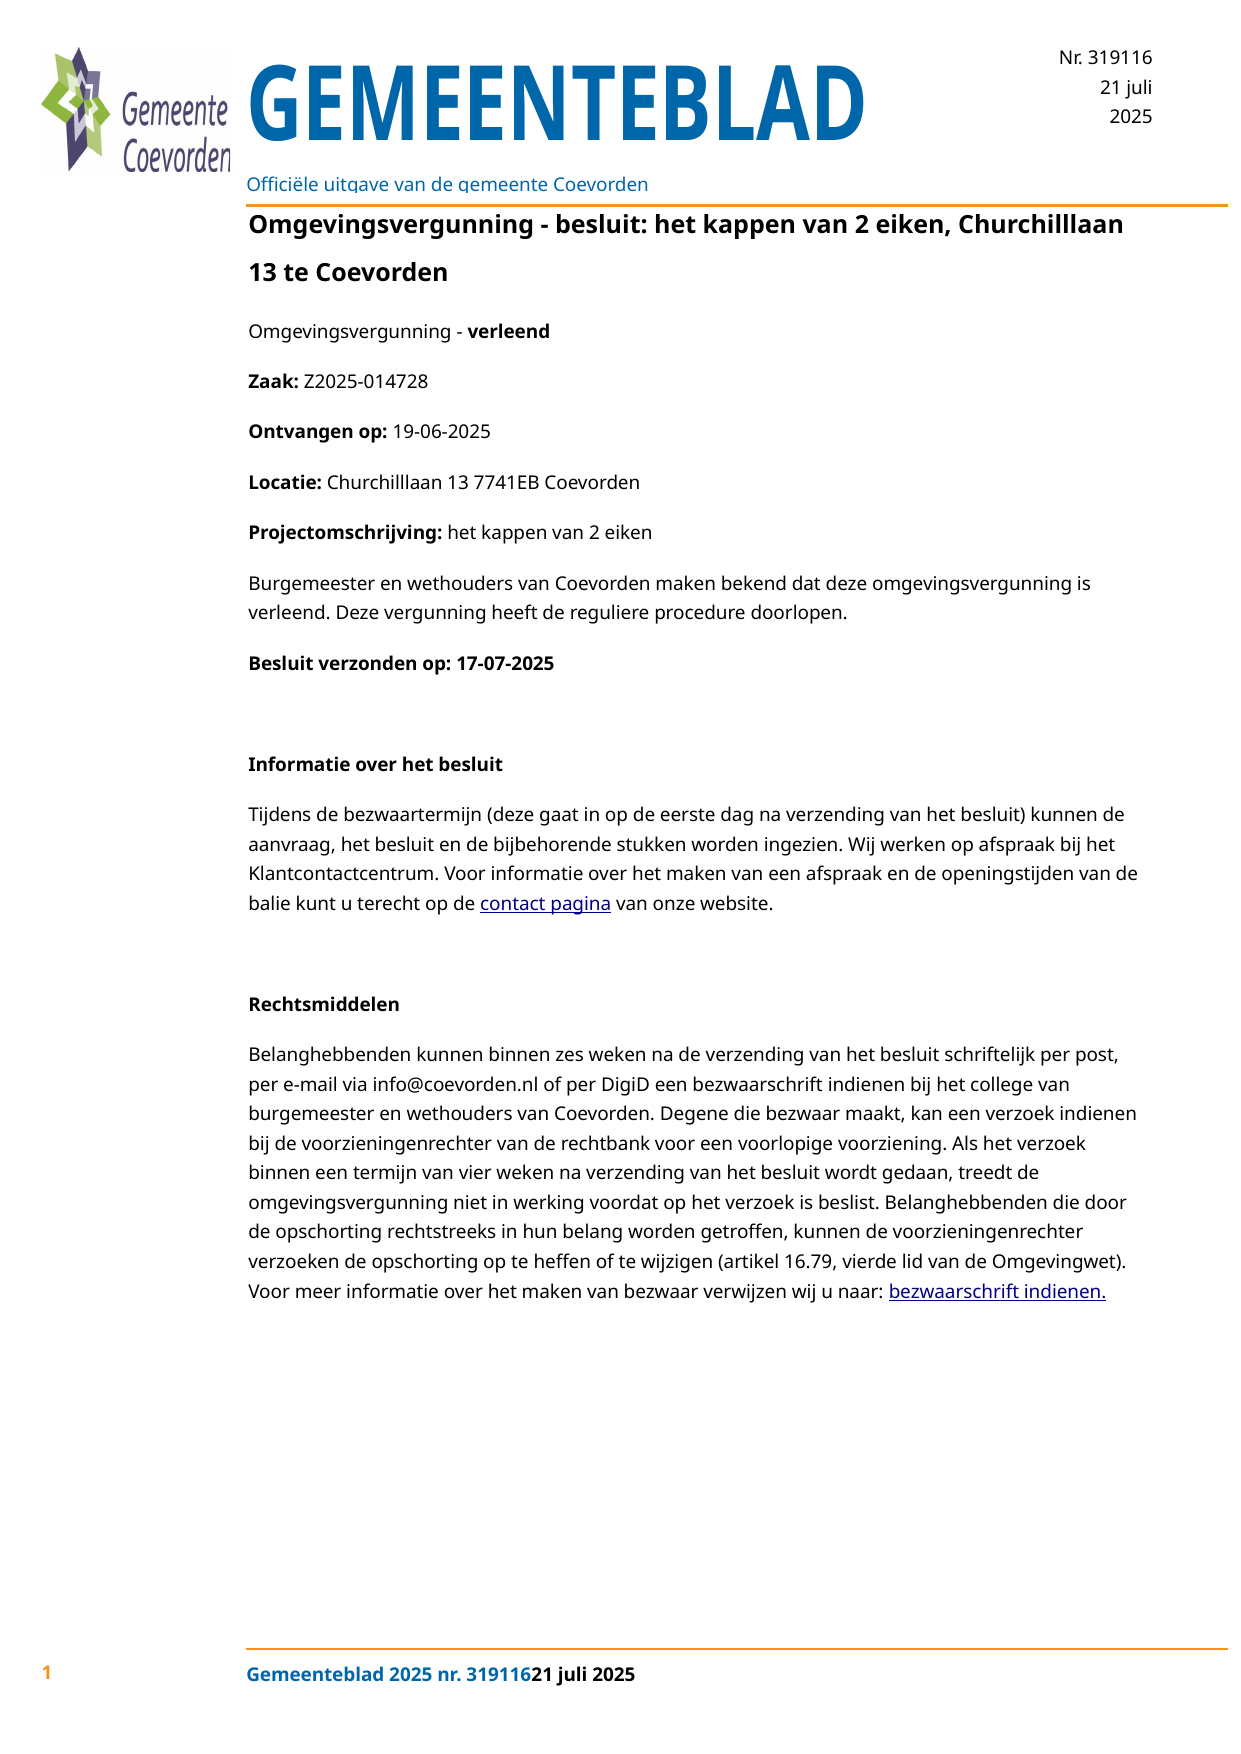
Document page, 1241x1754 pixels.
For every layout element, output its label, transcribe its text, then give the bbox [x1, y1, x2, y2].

text Besluit verzonden op: 17-07-2025 [248, 650, 1152, 676]
text Informatie over het besluit [248, 751, 1152, 777]
text Projectomschrijving: het kappen van 2 eiken [248, 519, 1152, 545]
text Belanghebbenden kunnen binnen zes weken na de verzending van het besluit schriftelijk per post, per e-mail via info@coevorden.nl of per DigiD een bezwaarschrift indienen bij het college van burgemeester en wethouders van Coevorden. Degene die bezwaar maakt, kan een verzoek indienen bij de voorzieningenrechter van de rechtbank voor een voorlopige voorziening. Als het verzoek binnen een termijn van vier weken na verzending van het besluit wordt gedaan, treedt de omgevingsvergunning niet in werking voordat op het verzoek is beslist. Belanghebbenden die door de opschorting rechtstreeks in hun belang worden getroffen, kunnen de voorzieningenrechter verzoeken de opschorting op te heffen of te wijzigen (artikel 16.79, vierde lid van de Omgevingwet). Voor meer informatie over het maken van bezwaar verwijzen wij u naar: bezwaarschrift indienen. [248, 1041, 1152, 1304]
text Omgevingsvergunning - besluit: het kappen van 2 eiken, Churchilllaan 13 te Coevorden [248, 207, 1152, 288]
text Tijdens de bezwaartermijn (deze gaat in op de eerste dag na verzending van het besluit) kunnen de aanvraag, het besluit en de bijbehorende stukken worden ingezien. Wij werken op afspraak bij het Klantcontactcentrum. Voor informatie over het maken van een afspraak en de openingstijden van de balie kunt u terecht op de contact pagina van onze website. [248, 801, 1152, 916]
text Burgemeester en wethouders van Coevorden maken bekend dat deze omgevingsvergunning is verleend. Deze vergunning heeft de reguliere procedure doorlopen. [248, 570, 1152, 625]
picture [41, 47, 231, 172]
text Omgevingsvergunning - verleend [248, 318, 1152, 344]
text Ontvangen op: 19-06-2025 [248, 419, 1152, 444]
text Locatie: Churchilllaan 13 7741EB Coevorden [248, 469, 1152, 495]
text Zaak: Z2025-014728 [248, 368, 1152, 394]
text Rechtsmiddelen [248, 991, 1152, 1017]
